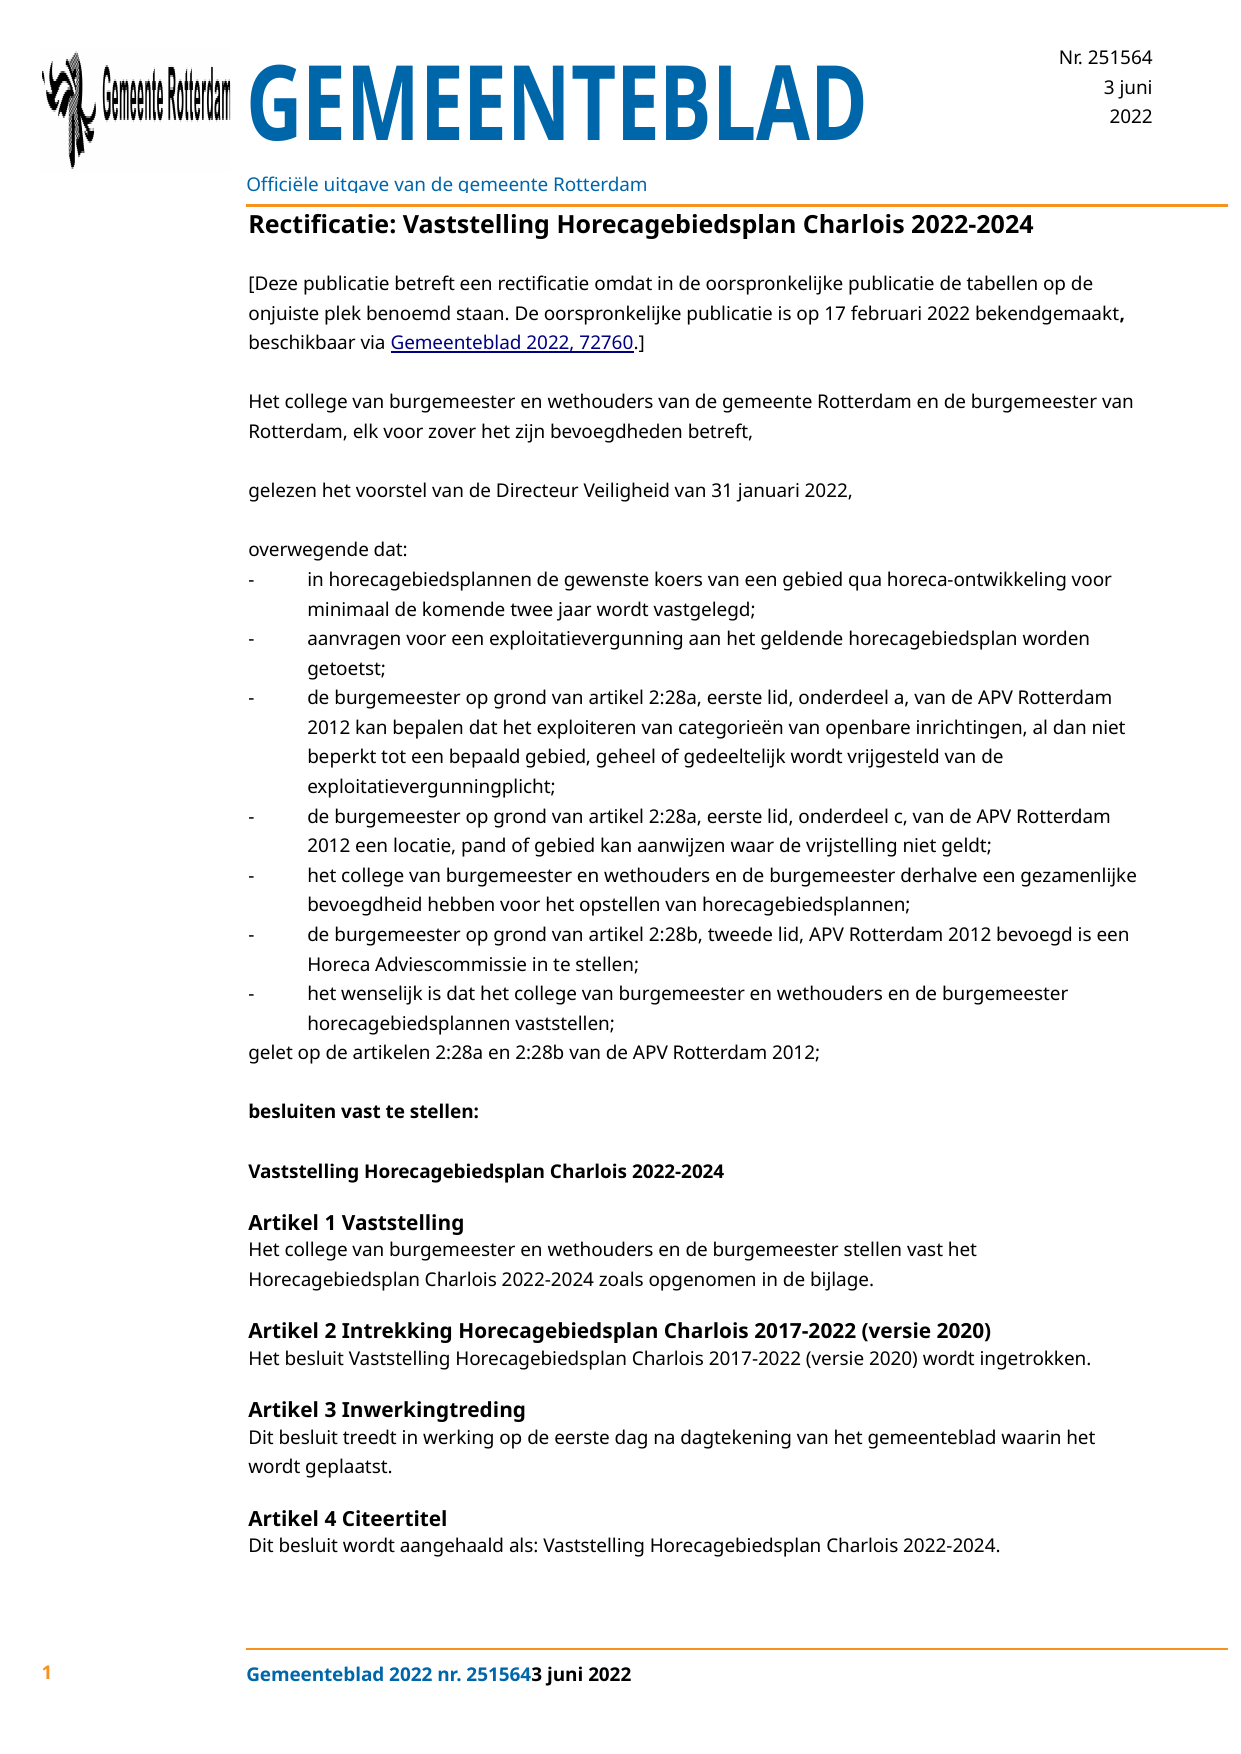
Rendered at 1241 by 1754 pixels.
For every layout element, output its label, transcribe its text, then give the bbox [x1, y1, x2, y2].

text Vaststelling Horecagebiedsplan Charlois 2022-2024 [248, 1158, 1152, 1183]
text [Deze publicatie betreft een rectificatie omdat in de oorspronkelijke publicatie de tabellen op de onjuiste plek benoemd staan. De oorspronkelijke publicatie is op 17 februari 2022 bekendgemaakt, beschikbaar via Gemeenteblad 2022, 72760.] [248, 270, 1152, 355]
text Dit besluit wordt aangehaald als: Vaststelling Horecagebiedsplan Charlois 2022-2024. [248, 1532, 1152, 1558]
text Artikel 3 Inwerkingtreding [248, 1396, 1152, 1424]
text Rectificatie: Vaststelling Horecagebiedsplan Charlois 2022-2024 [248, 207, 1152, 241]
list het college van burgemeester en wethouders en de burgemeester derhalve een gezamenlijke bevoegdheid hebben voor het opstellen van horecagebiedsplannen; [248, 862, 1152, 917]
text Artikel 2 Intrekking Horecagebiedsplan Charlois 2017-2022 (versie 2020) [248, 1317, 1152, 1345]
text Dit besluit treedt in werking op de eerste dag na dagtekening van het gemeenteblad waarin het wordt geplaatst. [248, 1424, 1152, 1479]
text gelet op de artikelen 2:28a en 2:28b van de APV Rotterdam 2012; [248, 1039, 1152, 1065]
text Artikel 1 Vaststelling [248, 1208, 1152, 1237]
list het wenselijk is dat het college van burgemeester en wethouders en de burgemeester horecagebiedsplannen vaststellen; [248, 980, 1152, 1036]
text Artikel 4 Citeertitel [248, 1504, 1152, 1532]
picture [41, 47, 231, 172]
list de burgemeester op grond van artikel 2:28a, eerste lid, onderdeel c, van de APV Rotterdam 2012 een locatie, pand of gebied kan aanwijzen waar de vrijstelling niet geldt; [248, 803, 1152, 858]
text Het besluit Vaststelling Horecagebiedsplan Charlois 2017-2022 (versie 2020) wordt ingetrokken. [248, 1345, 1152, 1371]
text gelezen het voorstel van de Directeur Veiligheid van 31 januari 2022, [248, 477, 1152, 503]
text Het college van burgemeester en wethouders van de gemeente Rotterdam en de burgemeester van Rotterdam, elk voor zover het zijn bevoegdheden betreft, [248, 389, 1152, 444]
text overwegende dat: [248, 537, 1152, 562]
list de burgemeester op grond van artikel 2:28b, tweede lid, APV Rotterdam 2012 bevoegd is een Horeca Adviescommissie in te stellen; [248, 921, 1152, 976]
list in horecagebiedsplannen de gewenste koers van een gebied qua horeca-ontwikkeling voor minimaal de komende twee jaar wordt vastgelegd; [248, 566, 1152, 621]
list de burgemeester op grond van artikel 2:28a, eerste lid, onderdeel a, van de APV Rotterdam 2012 kan bepalen dat het exploiteren van categorieën van openbare inrichtingen, al dan niet beperkt tot een bepaald gebied, geheel of gedeeltelijk wordt vrijgesteld van de exploitatievergunningplicht; [248, 684, 1152, 799]
list aanvragen voor een exploitatievergunning aan het geldende horecagebiedsplan worden getoetst; [248, 625, 1152, 681]
text besluiten vast te stellen: [248, 1099, 1152, 1124]
text Het college van burgemeester en wethouders en de burgemeester stellen vast het Horecagebiedsplan Charlois 2022-2024 zoals opgenomen in de bijlage. [248, 1237, 1152, 1292]
